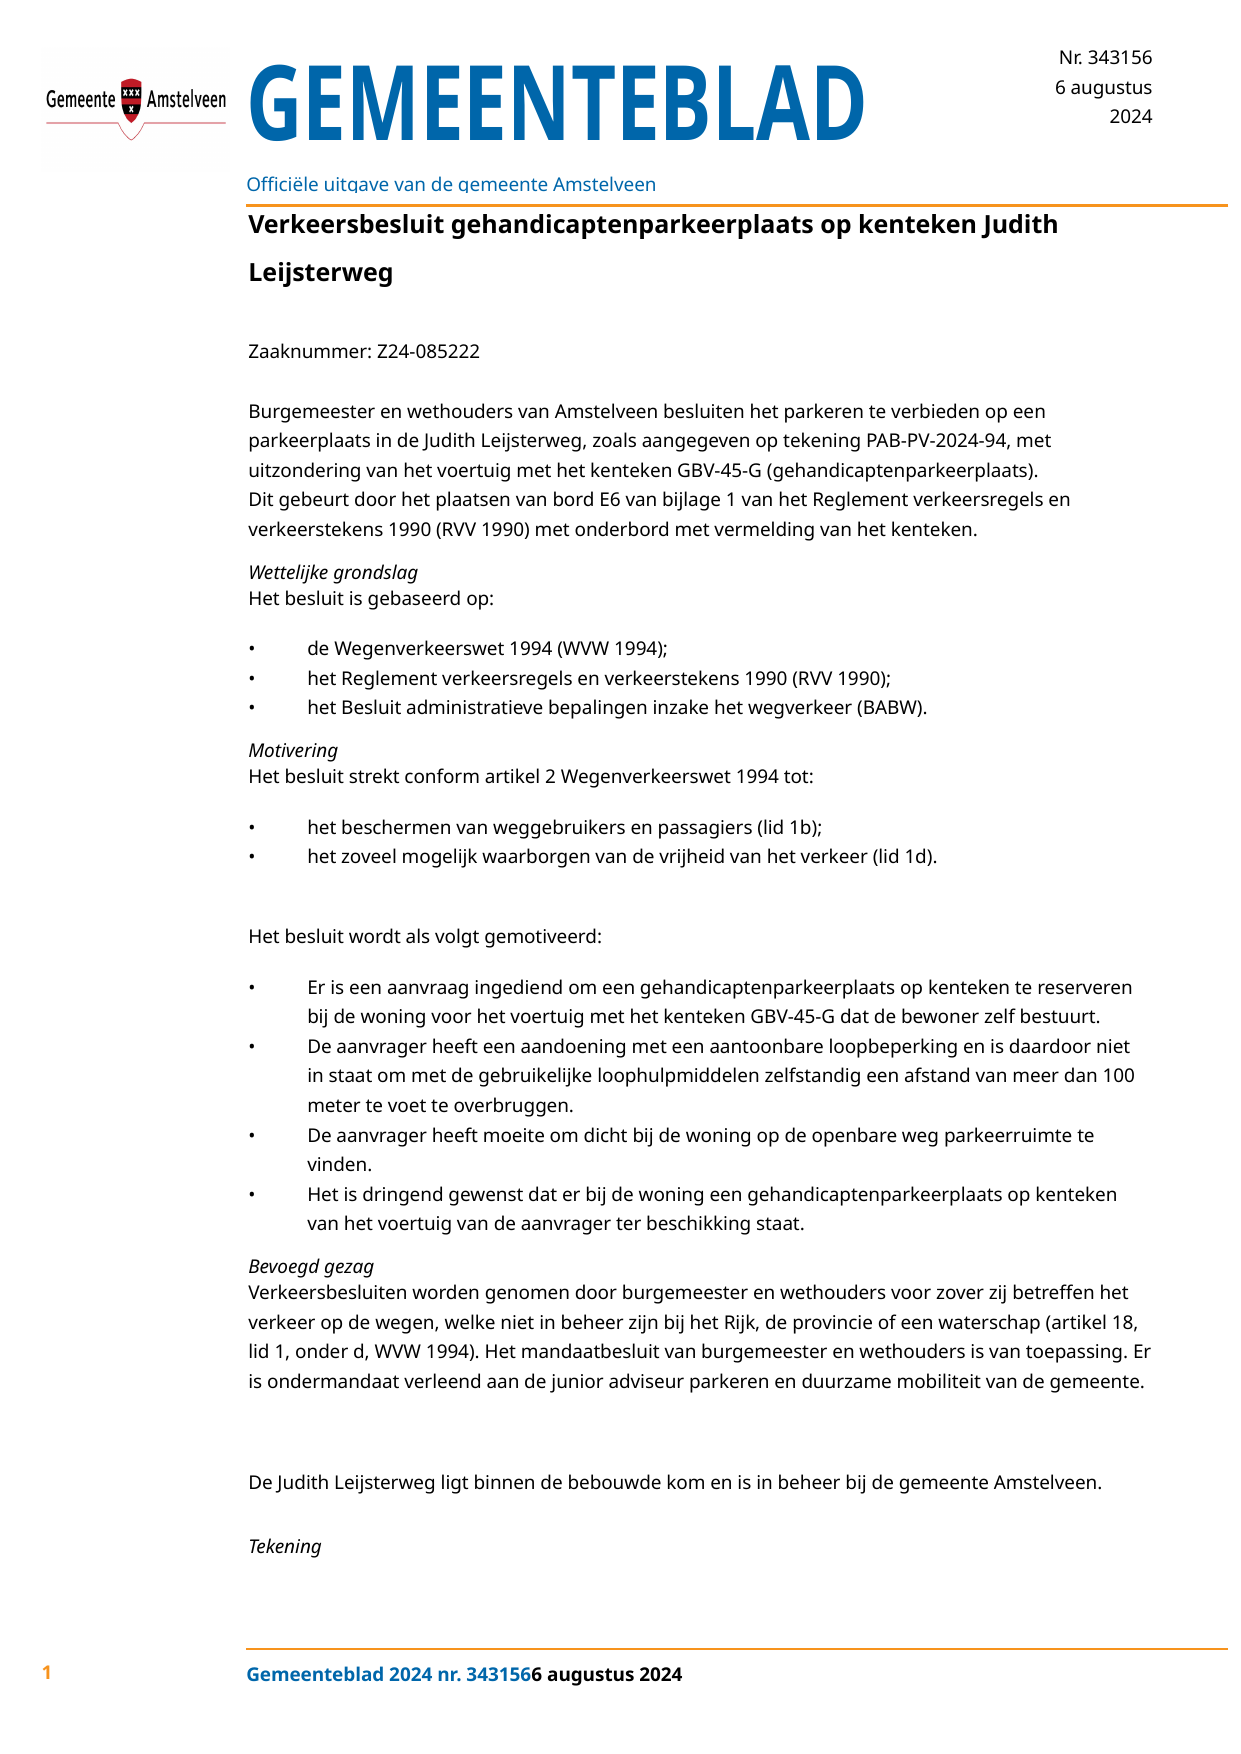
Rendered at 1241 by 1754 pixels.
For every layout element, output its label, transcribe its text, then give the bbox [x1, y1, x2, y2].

text Tekening [248, 1533, 1152, 1559]
text Verkeersbesluiten worden genomen door burgemeester en wethouders voor zover zij betreffen het verkeer op de wegen, welke niet in beheer zijn bij het Rijk, de provincie of een waterschap (artikel 18, lid 1, onder d, WVW 1994). Het mandaatbesluit van burgemeester en wethouders is van toepassing. Er is ondermandaat verleend aan de junior adviseur parkeren en duurzame mobiliteit van de gemeente. [248, 1279, 1152, 1394]
list het Reglement verkeersregels en verkeerstekens 1990 (RVV 1990); [248, 665, 1152, 691]
picture [41, 47, 231, 172]
list De aanvrager heeft een aandoening met een aantoonbare loopbeperking en is daardoor niet in staat om met de gebruikelijke loophulpmiddelen zelfstandig een afstand van meer dan 100 meter te voet te overbruggen. [248, 1033, 1152, 1118]
text Het besluit strekt conform artikel 2 Wegenverkeerswet 1994 tot: [248, 763, 1152, 789]
list Er is een aanvraag ingediend om een gehandicaptenparkeerplaats op kenteken te reserveren bij de woning voor het voertuig met het kenteken GBV-45-G dat de bewoner zelf bestuurt. [248, 974, 1152, 1029]
list het Besluit administratieve bepalingen inzake het wegverkeer (BABW). [248, 694, 1152, 720]
text Het besluit is gebaseerd op: [248, 585, 1152, 611]
text Bevoegd gezag [248, 1254, 1152, 1279]
text Wettelijke grondslag [248, 559, 1152, 585]
text Motivering [248, 738, 1152, 763]
list De aanvrager heeft moeite om dicht bij de woning op de openbare weg parkeerruimte te vinden. [248, 1122, 1152, 1177]
list Het is dringend gewenst dat er bij de woning een gehandicaptenparkeerplaats op kenteken van het voertuig van de aanvrager ter beschikking staat. [248, 1181, 1152, 1236]
text Dit gebeurt door het plaatsen van bord E6 van bijlage 1 van het Reglement verkeersregels en verkeerstekens 1990 (RVV 1990) met onderbord met vermelding van het kenteken. [248, 487, 1152, 542]
text De Judith Leijsterweg ligt binnen de bebouwde kom en is in beheer bij de gemeente Amstelveen. [248, 1469, 1152, 1495]
text Zaaknummer: Z24-085222 [248, 339, 1152, 364]
text Burgemeester en wethouders van Amstelveen besluiten het parkeren te verbieden op een parkeerplaats in de Judith Leijsterweg, zoals aangegeven op tekening PAB-PV-2024-94, met uitzondering van het voertuig met het kenteken GBV-45-G (gehandicaptenparkeerplaats). [248, 398, 1152, 483]
text Het besluit wordt als volgt gemotiveerd: [248, 923, 1152, 949]
list het zoveel mogelijk waarborgen van de vrijheid van het verkeer (lid 1d). [248, 843, 1152, 869]
list het beschermen van weggebruikers en passagiers (lid 1b); [248, 814, 1152, 839]
list de Wegenverkeerswet 1994 (WVW 1994); [248, 635, 1152, 661]
text Verkeersbesluit gehandicaptenparkeerplaats op kenteken Judith Leijsterweg [248, 207, 1152, 288]
